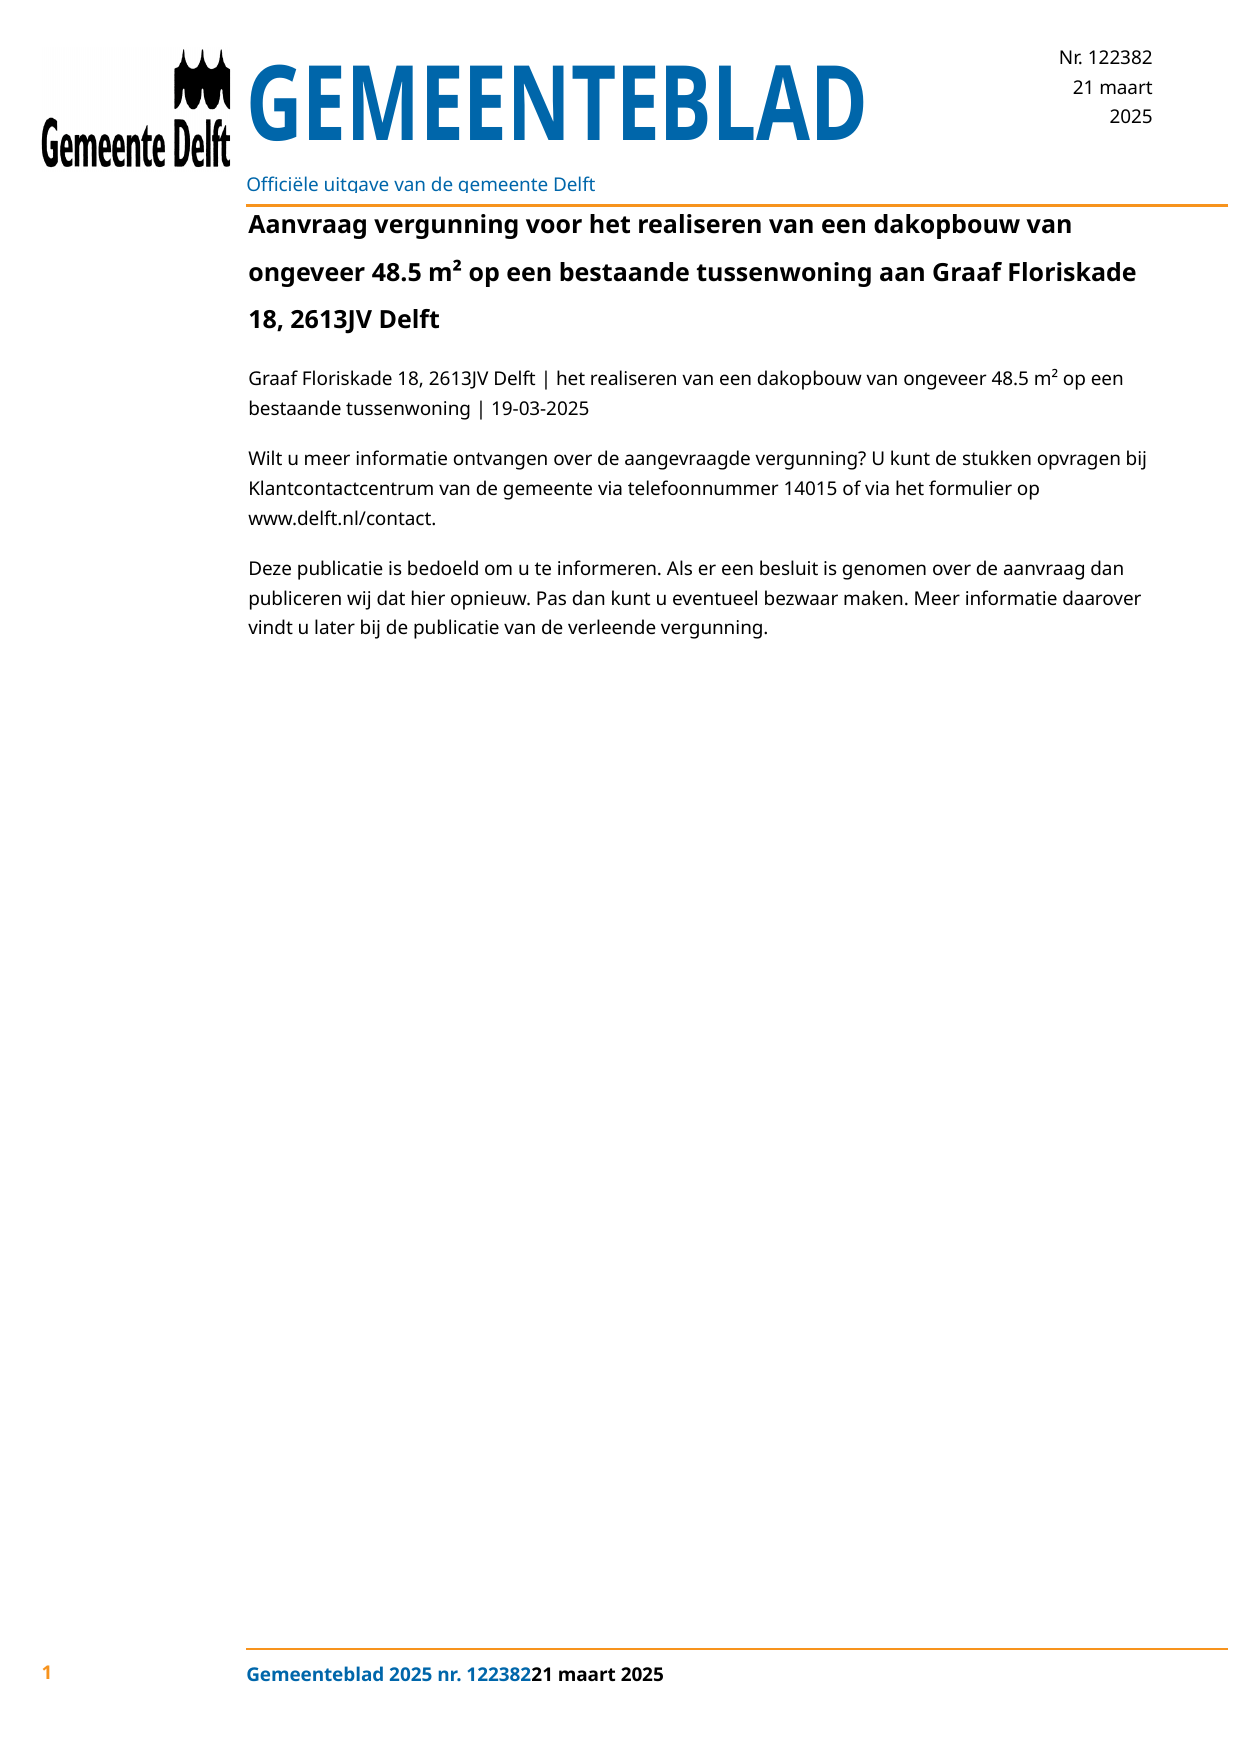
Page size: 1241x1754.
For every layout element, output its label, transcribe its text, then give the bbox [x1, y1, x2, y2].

picture [41, 47, 231, 172]
text Graaf Floriskade 18, 2613JV Delft | het realiseren van een dakopbouw van ongeveer 48.5 m² op een bestaande tussenwoning | 19-03-2025 [248, 366, 1152, 421]
text Aanvraag vergunning voor het realiseren van een dakopbouw van ongeveer 48.5 m² op een bestaande tussenwoning aan Graaf Floriskade 18, 2613JV Delft [248, 207, 1152, 336]
text Deze publicatie is bedoeld om u te informeren. Als er een besluit is genomen over de aanvraag dan publiceren wij dat hier opnieuw. Pas dan kunt u eventueel bezwaar maken. Meer informatie daarover vindt u later bij de publicatie van de verleende vergunning. [248, 555, 1152, 640]
text Wilt u meer informatie ontvangen over de aangevraagde vergunning? U kunt de stukken opvragen bij Klantcontactcentrum van de gemeente via telefoonnummer 14015 of via het formulier op www.delft.nl/contact. [248, 446, 1152, 530]
